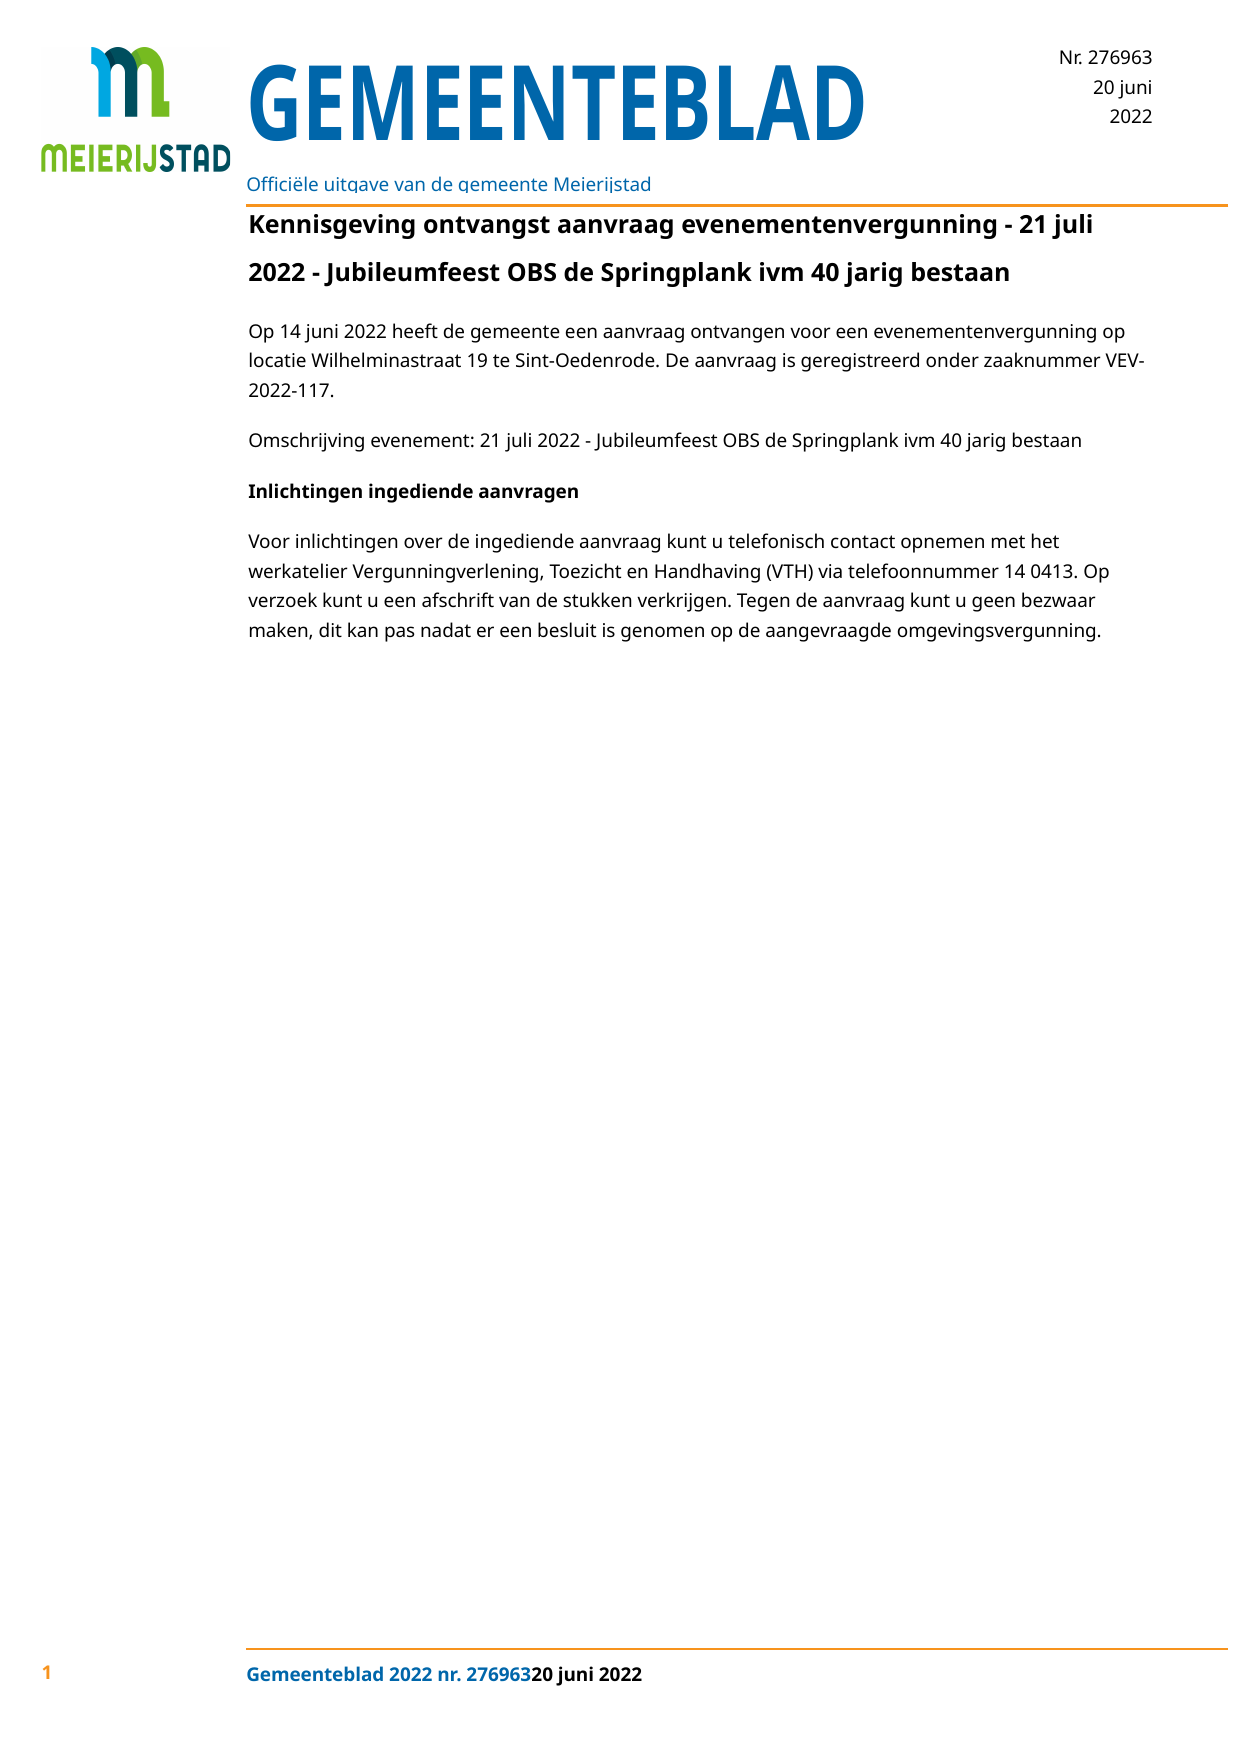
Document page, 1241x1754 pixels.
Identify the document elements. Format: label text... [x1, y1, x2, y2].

text Inlichtingen ingediende aanvragen [248, 478, 1152, 504]
picture [41, 47, 231, 172]
text Omschrijving evenement: 21 juli 2022 - Jubileumfeest OBS de Springplank ivm 40 jarig bestaan [248, 427, 1152, 453]
text Op 14 juni 2022 heeft de gemeente een aanvraag ontvangen voor een evenementenvergunning op locatie Wilhelminastraat 19 te Sint-Oedenrode. De aanvraag is geregistreerd onder zaaknummer VEV-2022-117. [248, 318, 1152, 403]
text Voor inlichtingen over de ingediende aanvraag kunt u telefonisch contact opnemen met het werkatelier Vergunningverlening, Toezicht en Handhaving (VTH) via telefoonnummer 14 0413. Op verzoek kunt u een afschrift van de stukken verkrijgen. Tegen de aanvraag kunt u geen bezwaar maken, dit kan pas nadat er een besluit is genomen op de aangevraagde omgevingsvergunning. [248, 528, 1152, 643]
text Kennisgeving ontvangst aanvraag evenementenvergunning - 21 juli 2022 - Jubileumfeest OBS de Springplank ivm 40 jarig bestaan [248, 207, 1152, 288]
